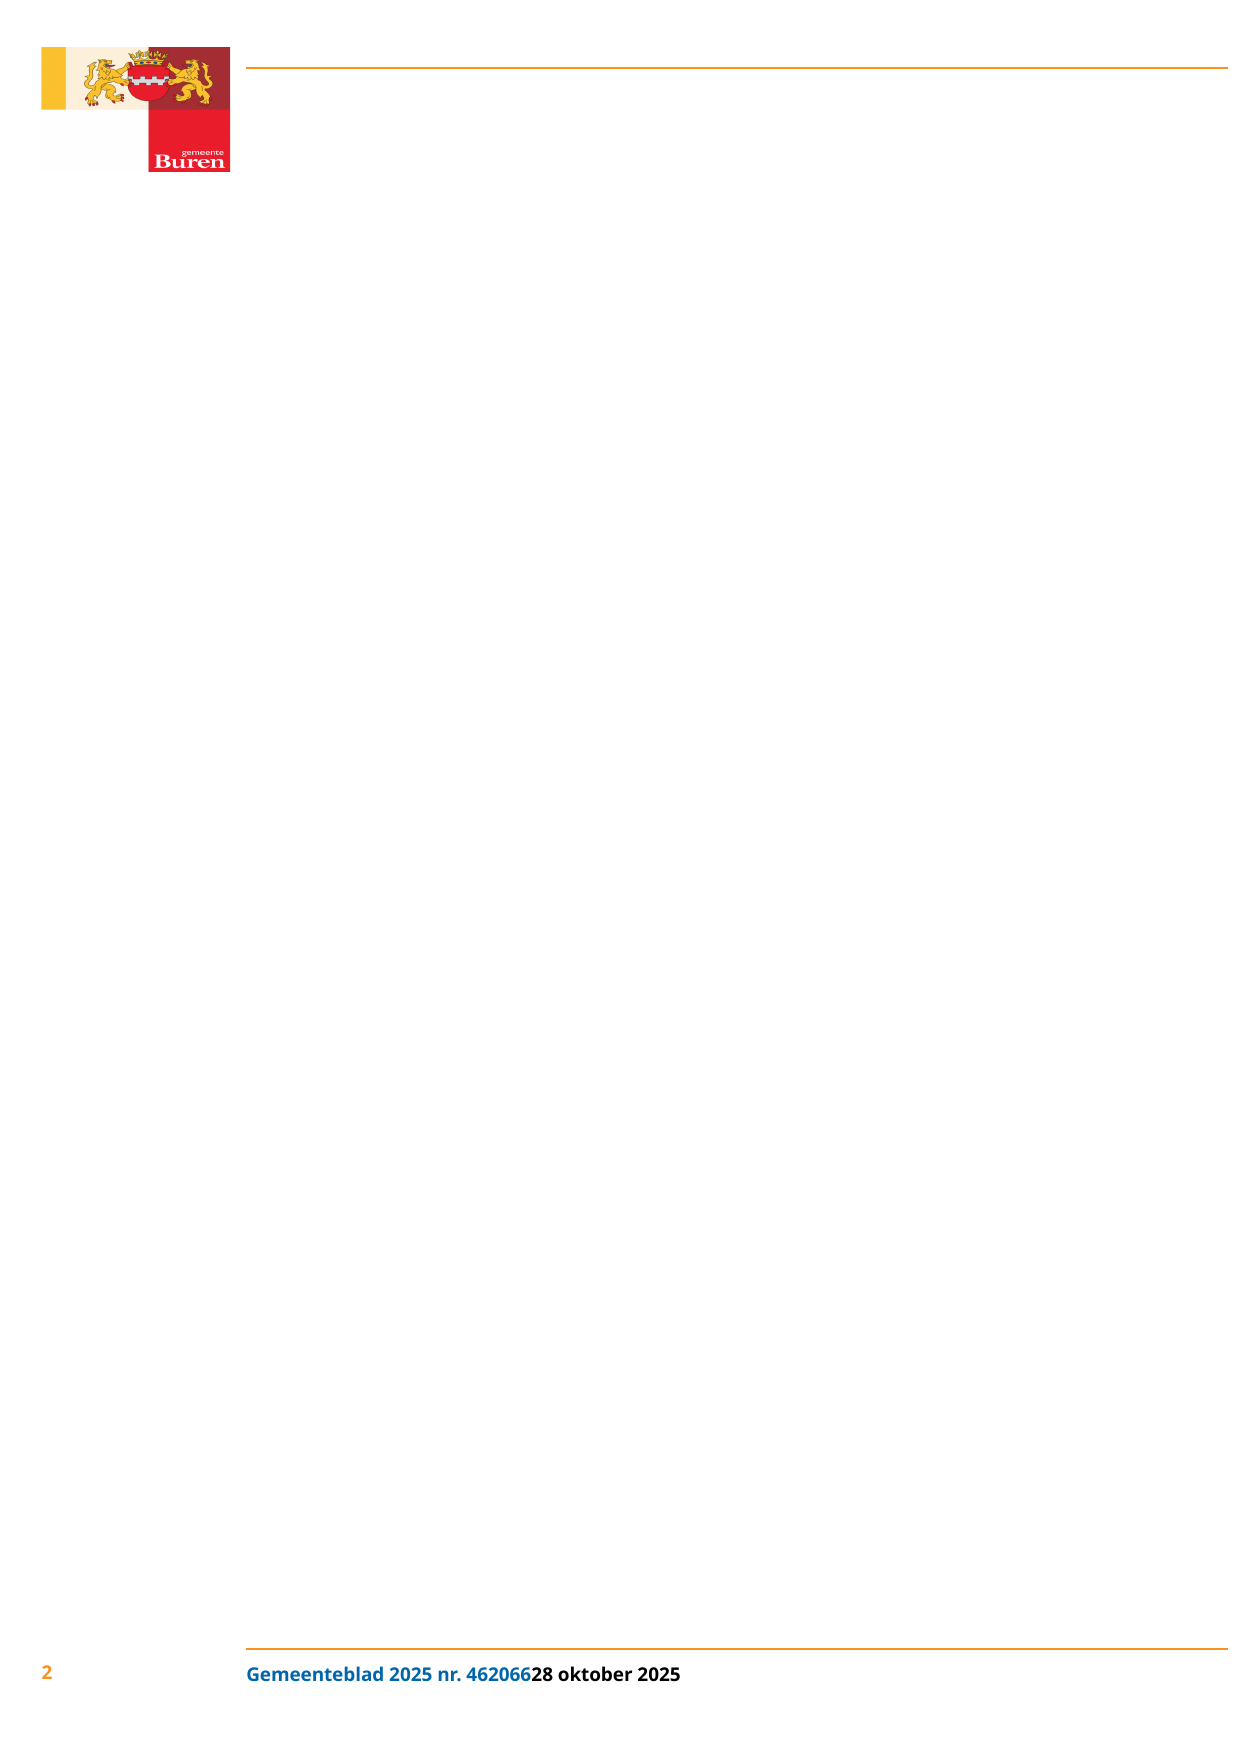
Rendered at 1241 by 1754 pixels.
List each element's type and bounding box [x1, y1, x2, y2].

picture [41, 47, 231, 172]
